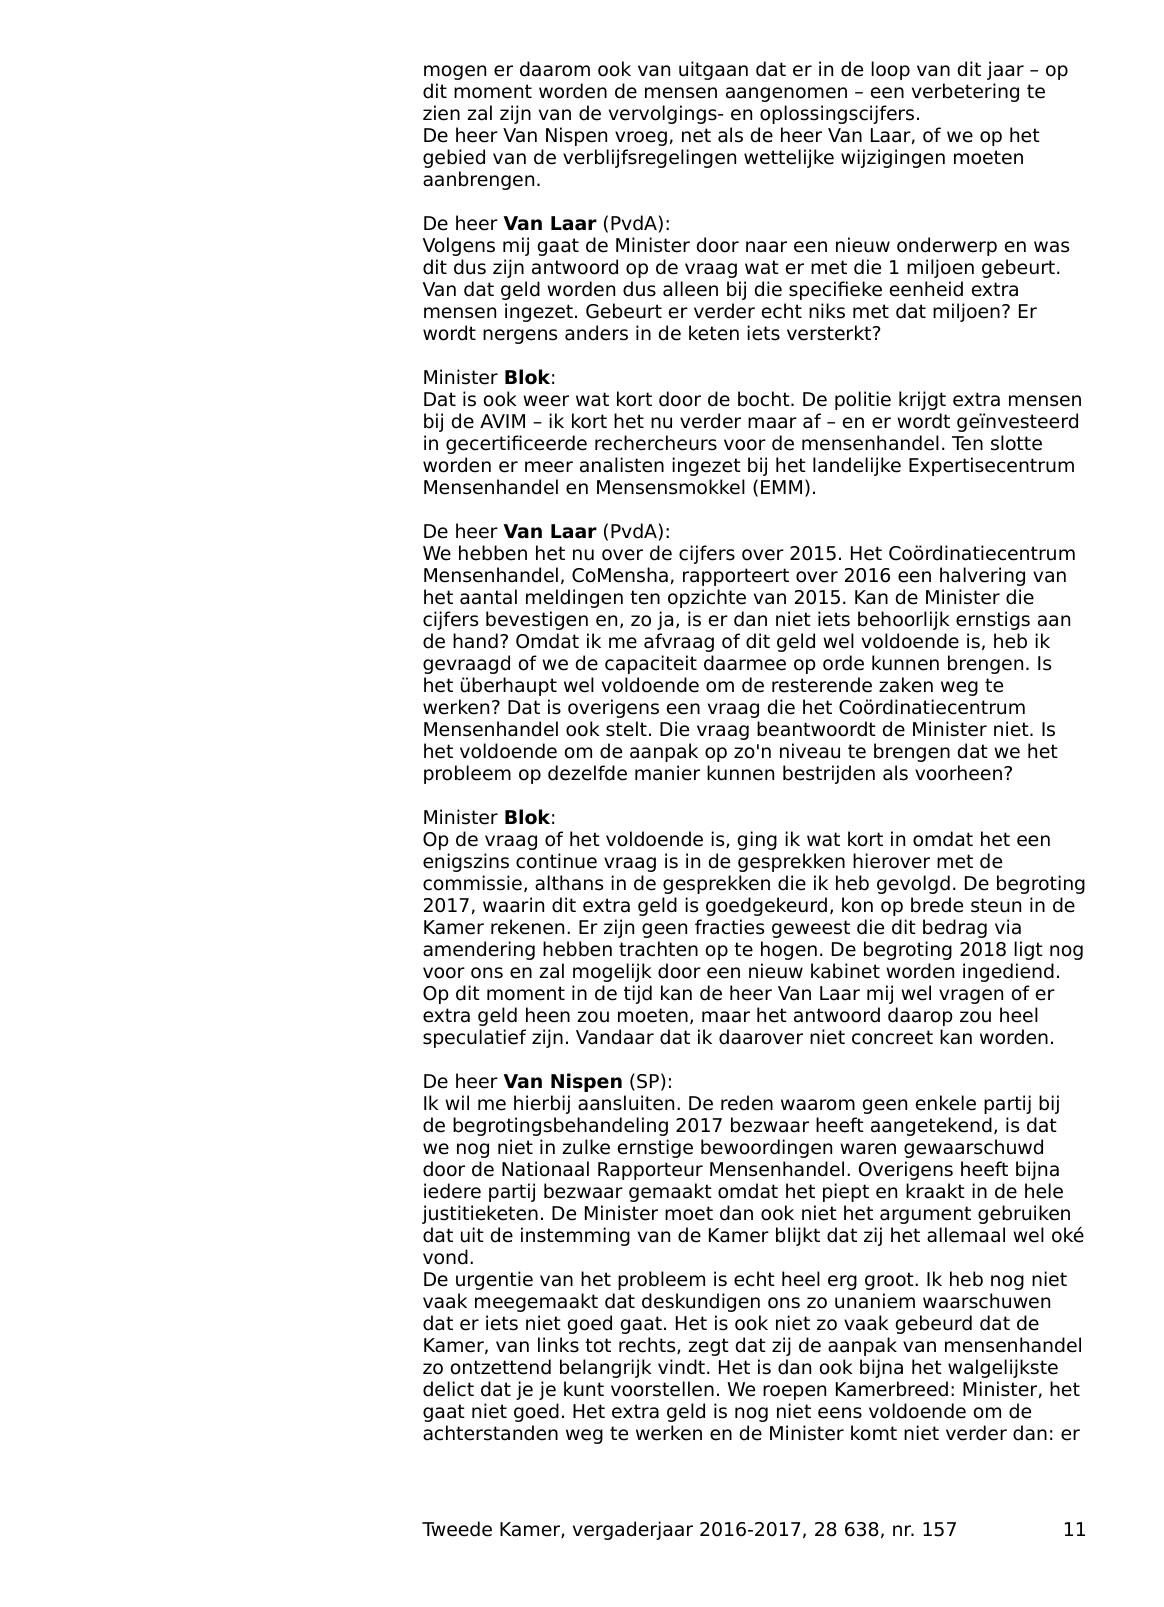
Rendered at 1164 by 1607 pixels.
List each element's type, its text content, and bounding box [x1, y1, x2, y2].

text De heer Van Nispen vroeg, net als de heer Van Laar, of we op het gebied van de verblijfsregelingen wettelijke wijzigingen moeten aanbrengen. [422, 125, 1087, 191]
text De heer Van Laar (PvdA): [422, 213, 1087, 235]
text Ik wil me hierbij aansluiten. De reden waarom geen enkele partij bij de begrotingsbehandeling 2017 bezwaar heeft aangetekend, is dat we nog niet in zulke ernstige bewoordingen waren gewaarschuwd door de Nationaal Rapporteur Mensenhandel. Overigens heeft bijna iedere partij bezwaar gemaakt omdat het piept en kraakt in de hele justitieketen. De Minister moet dan ook niet het argument gebruiken dat uit de instemming van de Kamer blijkt dat zij het allemaal wel oké vond. [422, 1093, 1087, 1269]
text Minister Blok: [422, 807, 1087, 829]
text Op de vraag of het voldoende is, ging ik wat kort in omdat het een enigszins continue vraag is in de gesprekken hierover met de commissie, althans in de gesprekken die ik heb gevolgd. De begroting 2017, waarin dit extra geld is goedgekeurd, kon op brede steun in de Kamer rekenen. Er zijn geen fracties geweest die dit bedrag via amendering hebben trachten op te hogen. De begroting 2018 ligt nog voor ons en zal mogelijk door een nieuw kabinet worden ingediend. Op dit moment in de tijd kan de heer Van Laar mij wel vragen of er extra geld heen zou moeten, maar het antwoord daarop zou heel speculatief zijn. Vandaar dat ik daarover niet concreet kan worden. [422, 829, 1087, 1049]
text Minister Blok: [422, 367, 1087, 389]
text De heer Van Nispen (SP): [422, 1071, 1087, 1093]
text Dat is ook weer wat kort door de bocht. De politie krijgt extra mensen bij de AVIM – ik kort het nu verder maar af – en er wordt geïnvesteerd in gecertificeerde rechercheurs voor de mensenhandel. Ten slotte worden er meer analisten ingezet bij het landelijke Expertisecentrum Mensenhandel en Mensensmokkel (EMM). [422, 389, 1087, 499]
text We hebben het nu over de cijfers over 2015. Het Coördinatiecentrum Mensenhandel, CoMensha, rapporteert over 2016 een halvering van het aantal meldingen ten opzichte van 2015. Kan de Minister die cijfers bevestigen en, zo ja, is er dan niet iets behoorlijk ernstigs aan de hand? Omdat ik me afvraag of dit geld wel voldoende is, heb ik gevraagd of we de capaciteit daarmee op orde kunnen brengen. Is het überhaupt wel voldoende om de resterende zaken weg te werken? Dat is overigens een vraag die het Coördinatiecentrum Mensenhandel ook stelt. Die vraag beantwoordt de Minister niet. Is het voldoende om de aanpak op zo'n niveau te brengen dat we het probleem op dezelfde manier kunnen bestrijden als voorheen? [422, 543, 1087, 785]
text De heer Van Laar (PvdA): [422, 521, 1087, 543]
text De urgentie van het probleem is echt heel erg groot. Ik heb nog niet vaak meegemaakt dat deskundigen ons zo unaniem waarschuwen dat er iets niet goed gaat. Het is ook niet zo vaak gebeurd dat de Kamer, van links tot rechts, zegt dat zij de aanpak van mensenhandel zo ontzettend belangrijk vindt. Het is dan ook bijna het walgelijkste delict dat je je kunt voorstellen. We roepen Kamerbreed: Minister, het gaat niet goed. Het extra geld is nog niet eens voldoende om de achterstanden weg te werken en de Minister komt niet verder dan: er [422, 1269, 1087, 1445]
text Volgens mij gaat de Minister door naar een nieuw onderwerp en was dit dus zijn antwoord op de vraag wat er met die 1 miljoen gebeurt. Van dat geld worden dus alleen bij die specifieke eenheid extra mensen ingezet. Gebeurt er verder echt niks met dat miljoen? Er wordt nergens anders in de keten iets versterkt? [422, 235, 1087, 345]
text mogen er daarom ook van uitgaan dat er in de loop van dit jaar – op dit moment worden de mensen aangenomen – een verbetering te zien zal zijn van de vervolgings- en oplossingscijfers. [422, 59, 1087, 125]
